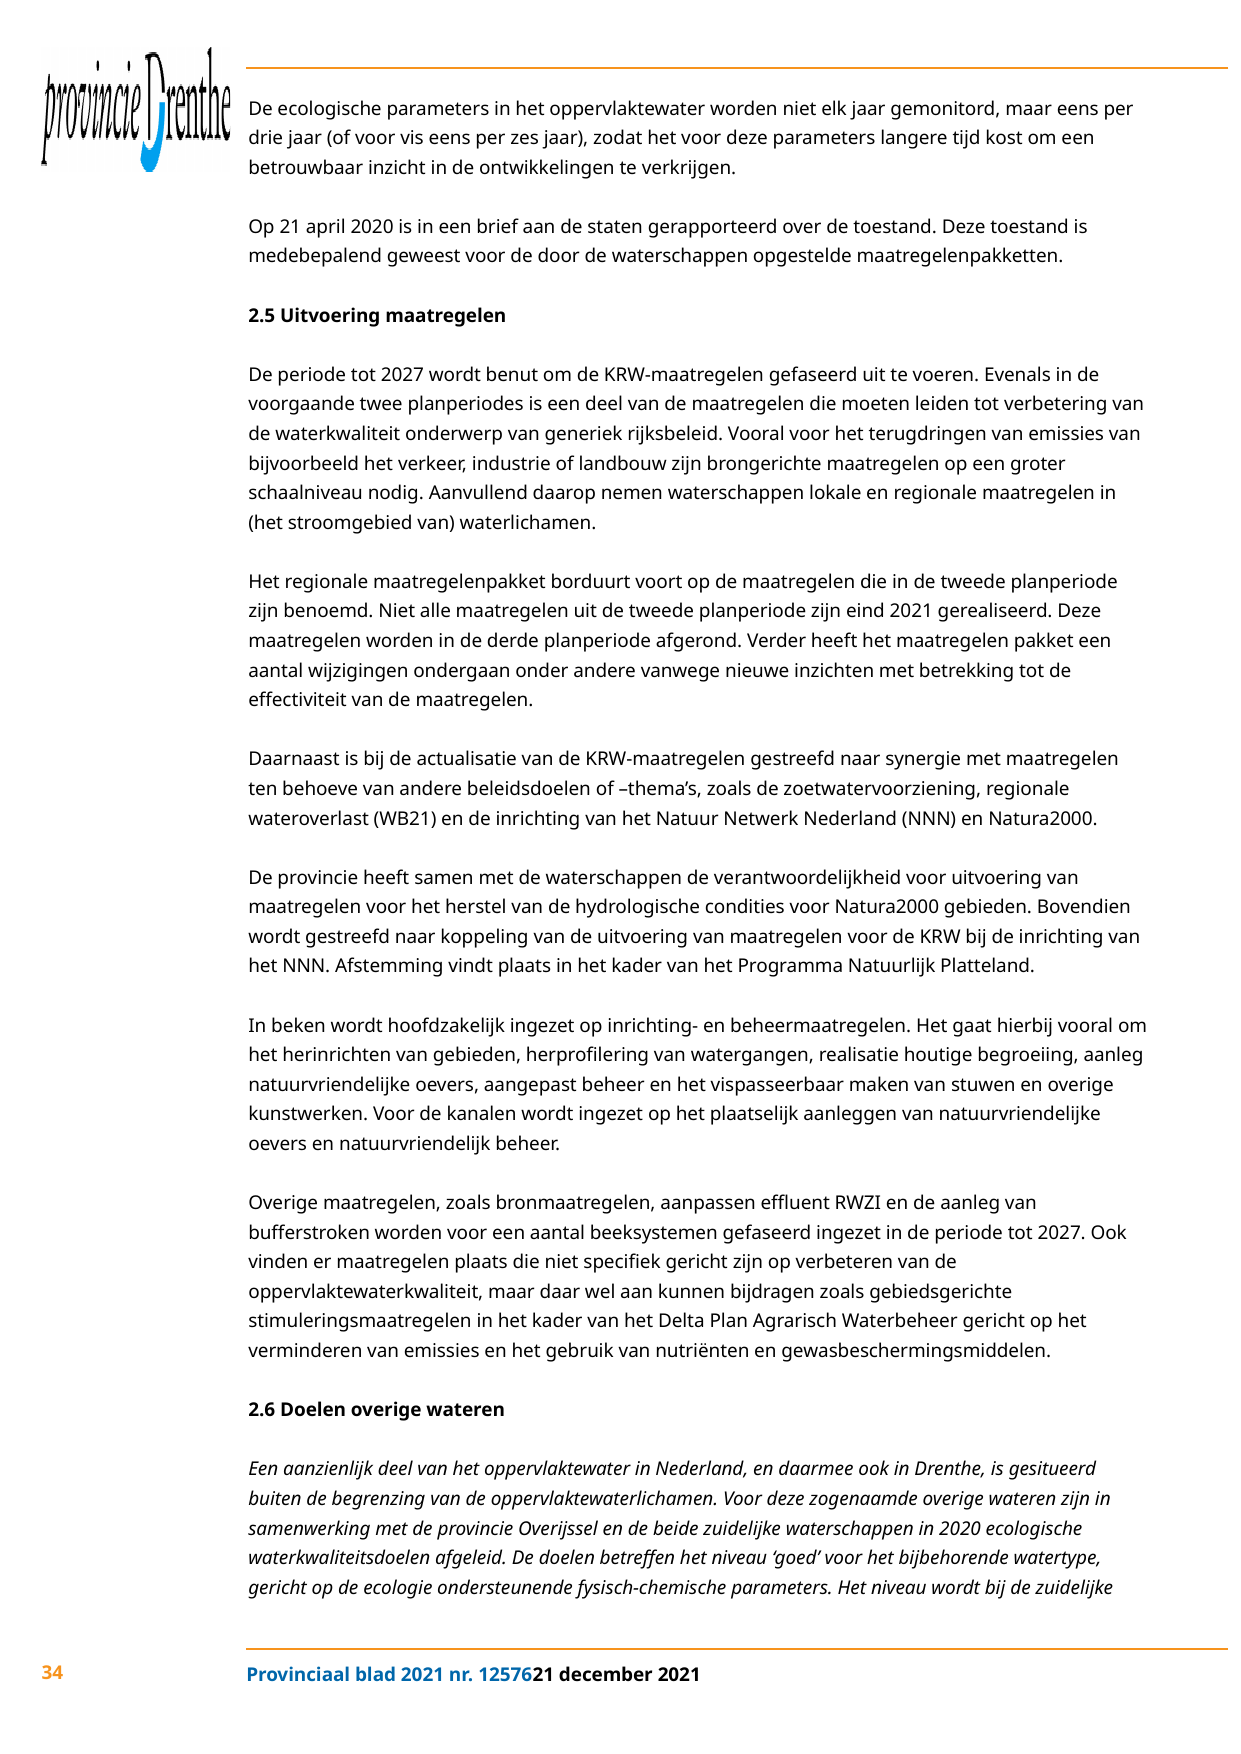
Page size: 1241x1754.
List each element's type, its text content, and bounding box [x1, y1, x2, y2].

text In beken wordt hoofdzakelijk ingezet op inrichting- en beheermaatregelen. Het gaat hierbij vooral om het herinrichten van gebieden, herprofilering van watergangen, realisatie houtige begroeiing, aanleg natuurvriendelijke oevers, aangepast beheer en het vispasseerbaar maken van stuwen en overige kunstwerken. Voor de kanalen wordt ingezet op het plaatselijk aanleggen van natuurvriendelijke oevers en natuurvriendelijk beheer. [248, 1012, 1152, 1156]
text De ecologische parameters in het oppervlaktewater worden niet elk jaar gemonitord, maar eens per drie jaar (of voor vis eens per zes jaar), zodat het voor deze parameters langere tijd kost om een betrouwbaar inzicht in de ontwikkelingen te verkrijgen. [248, 95, 1152, 180]
text Daarnaast is bij de actualisatie van de KRW-maatregelen gestreefd naar synergie met maatregelen ten behoeve van andere beleidsdoelen of –thema’s, zoals de zoetwatervoorziening, regionale wateroverlast (WB21) en de inrichting van het Natuur Netwerk Nederland (NNN) en Natura2000. [248, 746, 1152, 831]
text 2.6 Doelen overige wateren [248, 1396, 1152, 1422]
text Het regionale maatregelenpakket borduurt voort op de maatregelen die in de tweede planperiode zijn benoemd. Niet alle maatregelen uit de tweede planperiode zijn eind 2021 gerealiseerd. Deze maatregelen worden in de derde planperiode afgerond. Verder heeft het maatregelen pakket een aantal wijzigingen ondergaan onder andere vanwege nieuwe inzichten met betrekking tot de effectiviteit van de maatregelen. [248, 568, 1152, 712]
text 2.5 Uitvoering maatregelen [248, 302, 1152, 328]
text Op 21 april 2020 is in een brief aan de staten gerapporteerd over de toestand. Deze toestand is medebepalend geweest voor de door de waterschappen opgestelde maatregelenpakketten. [248, 213, 1152, 268]
text Overige maatregelen, zoals bronmaatregelen, aanpassen effluent RWZI en de aanleg van bufferstroken worden voor een aantal beeksystemen gefaseerd ingezet in de periode tot 2027. Ook vinden er maatregelen plaats die niet specifiek gericht zijn op verbeteren van de oppervlaktewaterkwaliteit, maar daar wel aan kunnen bijdragen zoals gebiedsgerichte stimuleringsmaatregelen in het kader van het Delta Plan Agrarisch Waterbeheer gericht op het verminderen van emissies en het gebruik van nutriënten en gewasbeschermingsmiddelen. [248, 1189, 1152, 1363]
picture [41, 47, 231, 172]
text De periode tot 2027 wordt benut om de KRW-maatregelen gefaseerd uit te voeren. Evenals in de voorgaande twee planperiodes is een deel van de maatregelen die moeten leiden tot verbetering van de waterkwaliteit onderwerp van generiek rijksbeleid. Vooral voor het terugdringen van emissies van bijvoorbeeld het verkeer, industrie of landbouw zijn brongerichte maatregelen op een groter schaalniveau nodig. Aanvullend daarop nemen waterschappen lokale en regionale maatregelen in (het stroomgebied van) waterlichamen. [248, 361, 1152, 535]
text Een aanzienlijk deel van het oppervlaktewater in Nederland, en daarmee ook in Drenthe, is gesitueerd buiten de begrenzing van de oppervlaktewaterlichamen. Voor deze zogenaamde overige wateren zijn in samenwerking met de provincie Overijssel en de beide zuidelijke waterschappen in 2020 ecologische waterkwaliteitsdoelen afgeleid. De doelen betreffen het niveau ‘goed’ voor het bijbehorende watertype, gericht op de ecologie ondersteunende fysisch-chemische parameters. Het niveau wordt bij de zuidelijke [248, 1456, 1152, 1600]
text De provincie heeft samen met de waterschappen de verantwoordelijkheid voor uitvoering van maatregelen voor het herstel van de hydrologische condities voor Natura2000 gebieden. Bovendien wordt gestreefd naar koppeling van de uitvoering van maatregelen voor de KRW bij de inrichting van het NNN. Afstemming vindt plaats in het kader van het Programma Natuurlijk Platteland. [248, 864, 1152, 978]
